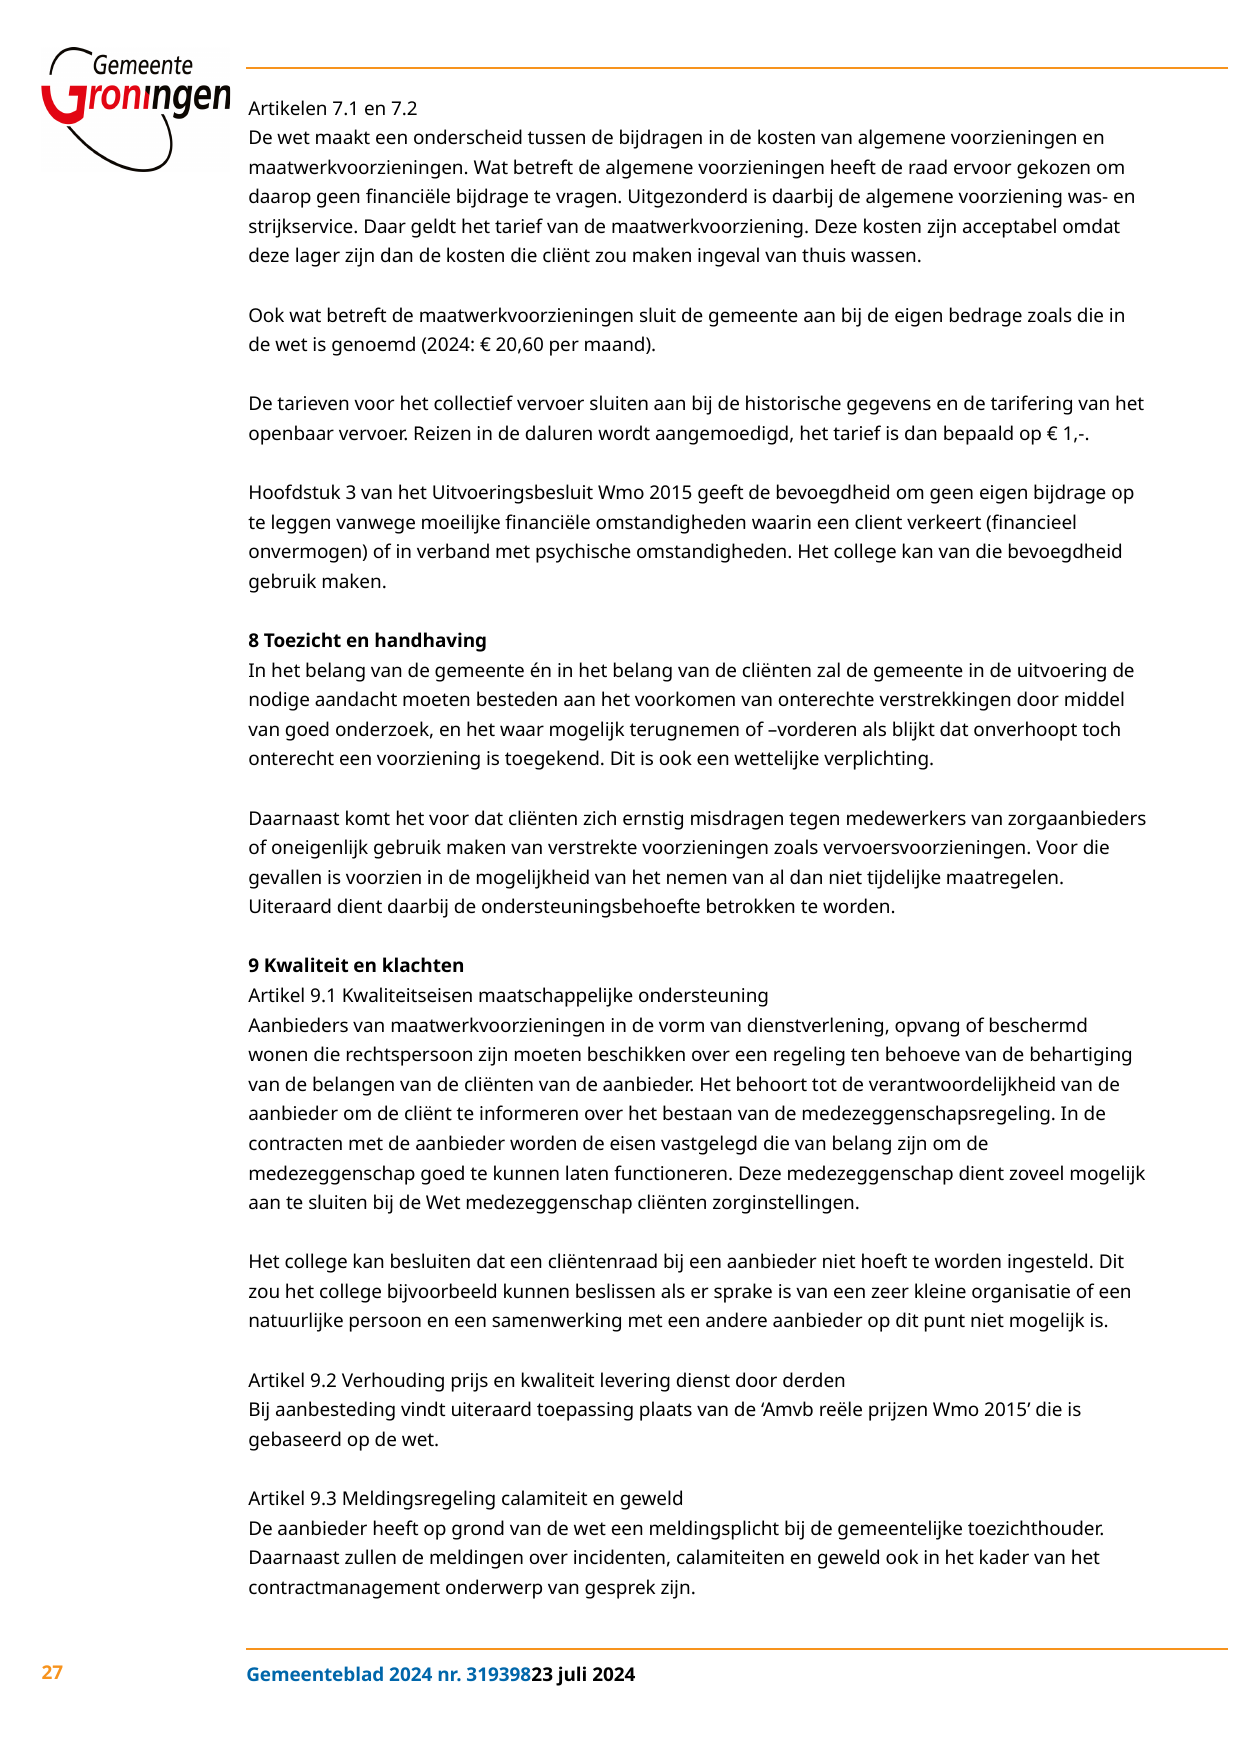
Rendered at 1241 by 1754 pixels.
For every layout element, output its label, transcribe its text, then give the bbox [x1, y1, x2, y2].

text In het belang van de gemeente én in het belang van de cliënten zal de gemeente in de uitvoering de nodige aandacht moeten besteden aan het voorkomen van onterechte verstrekkingen door middel van goed onderzoek, en het waar mogelijk terugnemen of –vorderen als blijkt dat onverhoopt toch onterecht een voorziening is toegekend. Dit is ook een wettelijke verplichting. [248, 657, 1152, 771]
text 8 Toezicht en handhaving [248, 627, 1152, 653]
text Artikel 9.2 Verhouding prijs en kwaliteit levering dienst door derden [248, 1367, 1152, 1393]
text 9 Kwaliteit en klachten [248, 953, 1152, 978]
text De aanbieder heeft op grond van de wet een meldingsplicht bij de gemeentelijke toezichthouder. Daarnaast zullen de meldingen over incidenten, calamiteiten en geweld ook in het kader van het contractmanagement onderwerp van gesprek zijn. [248, 1515, 1152, 1600]
text Hoofdstuk 3 van het Uitvoeringsbesluit Wmo 2015 geeft de bevoegdheid om geen eigen bijdrage op te leggen vanwege moeilijke financiële omstandigheden waarin een client verkeert (financieel onvermogen) of in verband met psychische omstandigheden. Het college kan van die bevoegdheid gebruik maken. [248, 479, 1152, 594]
text Aanbieders van maatwerkvoorzieningen in de vorm van dienstverlening, opvang of beschermd wonen die rechtspersoon zijn moeten beschikken over een regeling ten behoeve van de behartiging van de belangen van de cliënten van de aanbieder. Het behoort tot de verantwoordelijkheid van de aanbieder om de cliënt te informeren over het bestaan van de medezeggenschapsregeling. In de contracten met de aanbieder worden de eisen vastgelegd die van belang zijn om de medezeggenschap goed te kunnen laten functioneren. Deze medezeggenschap dient zoveel mogelijk aan te sluiten bij de Wet medezeggenschap cliënten zorginstellingen. [248, 1012, 1152, 1215]
text De tarieven voor het collectief vervoer sluiten aan bij de historische gegevens en de tarifering van het openbaar vervoer. Reizen in de daluren wordt aangemoedigd, het tarief is dan bepaald op € 1,-. [248, 391, 1152, 446]
picture [41, 47, 231, 172]
text Bij aanbesteding vindt uiteraard toepassing plaats van de ‘Amvb reële prijzen Wmo 2015’ die is gebaseerd op de wet. [248, 1396, 1152, 1452]
text Daarnaast komt het voor dat cliënten zich ernstig misdragen tegen medewerkers van zorgaanbieders of oneigenlijk gebruik maken van verstrekte voorzieningen zoals vervoersvoorzieningen. Voor die gevallen is voorzien in de mogelijkheid van het nemen van al dan niet tijdelijke maatregelen. Uiteraard dient daarbij de ondersteuningsbehoefte betrokken te worden. [248, 805, 1152, 919]
text Artikel 9.1 Kwaliteitseisen maatschappelijke ondersteuning [248, 982, 1152, 1008]
text Artikel 9.3 Meldingsregeling calamiteit en geweld [248, 1485, 1152, 1511]
text Ook wat betreft de maatwerkvoorzieningen sluit de gemeente aan bij de eigen bedrage zoals die in de wet is genoemd (2024: € 20,60 per maand). [248, 302, 1152, 357]
text Het college kan besluiten dat een cliëntenraad bij een aanbieder niet hoeft te worden ingesteld. Dit zou het college bijvoorbeeld kunnen beslissen als er sprake is van een zeer kleine organisatie of een natuurlijke persoon en een samenwerking met een andere aanbieder op dit punt niet mogelijk is. [248, 1248, 1152, 1333]
text De wet maakt een onderscheid tussen de bijdragen in de kosten van algemene voorzieningen en maatwerkvoorzieningen. Wat betreft de algemene voorzieningen heeft de raad ervoor gekozen om daarop geen financiële bijdrage te vragen. Uitgezonderd is daarbij de algemene voorziening was- en strijkservice. Daar geldt het tarief van de maatwerkvoorziening. Deze kosten zijn acceptabel omdat deze lager zijn dan de kosten die cliënt zou maken ingeval van thuis wassen. [248, 124, 1152, 268]
text Artikelen 7.1 en 7.2 [248, 95, 1152, 121]
